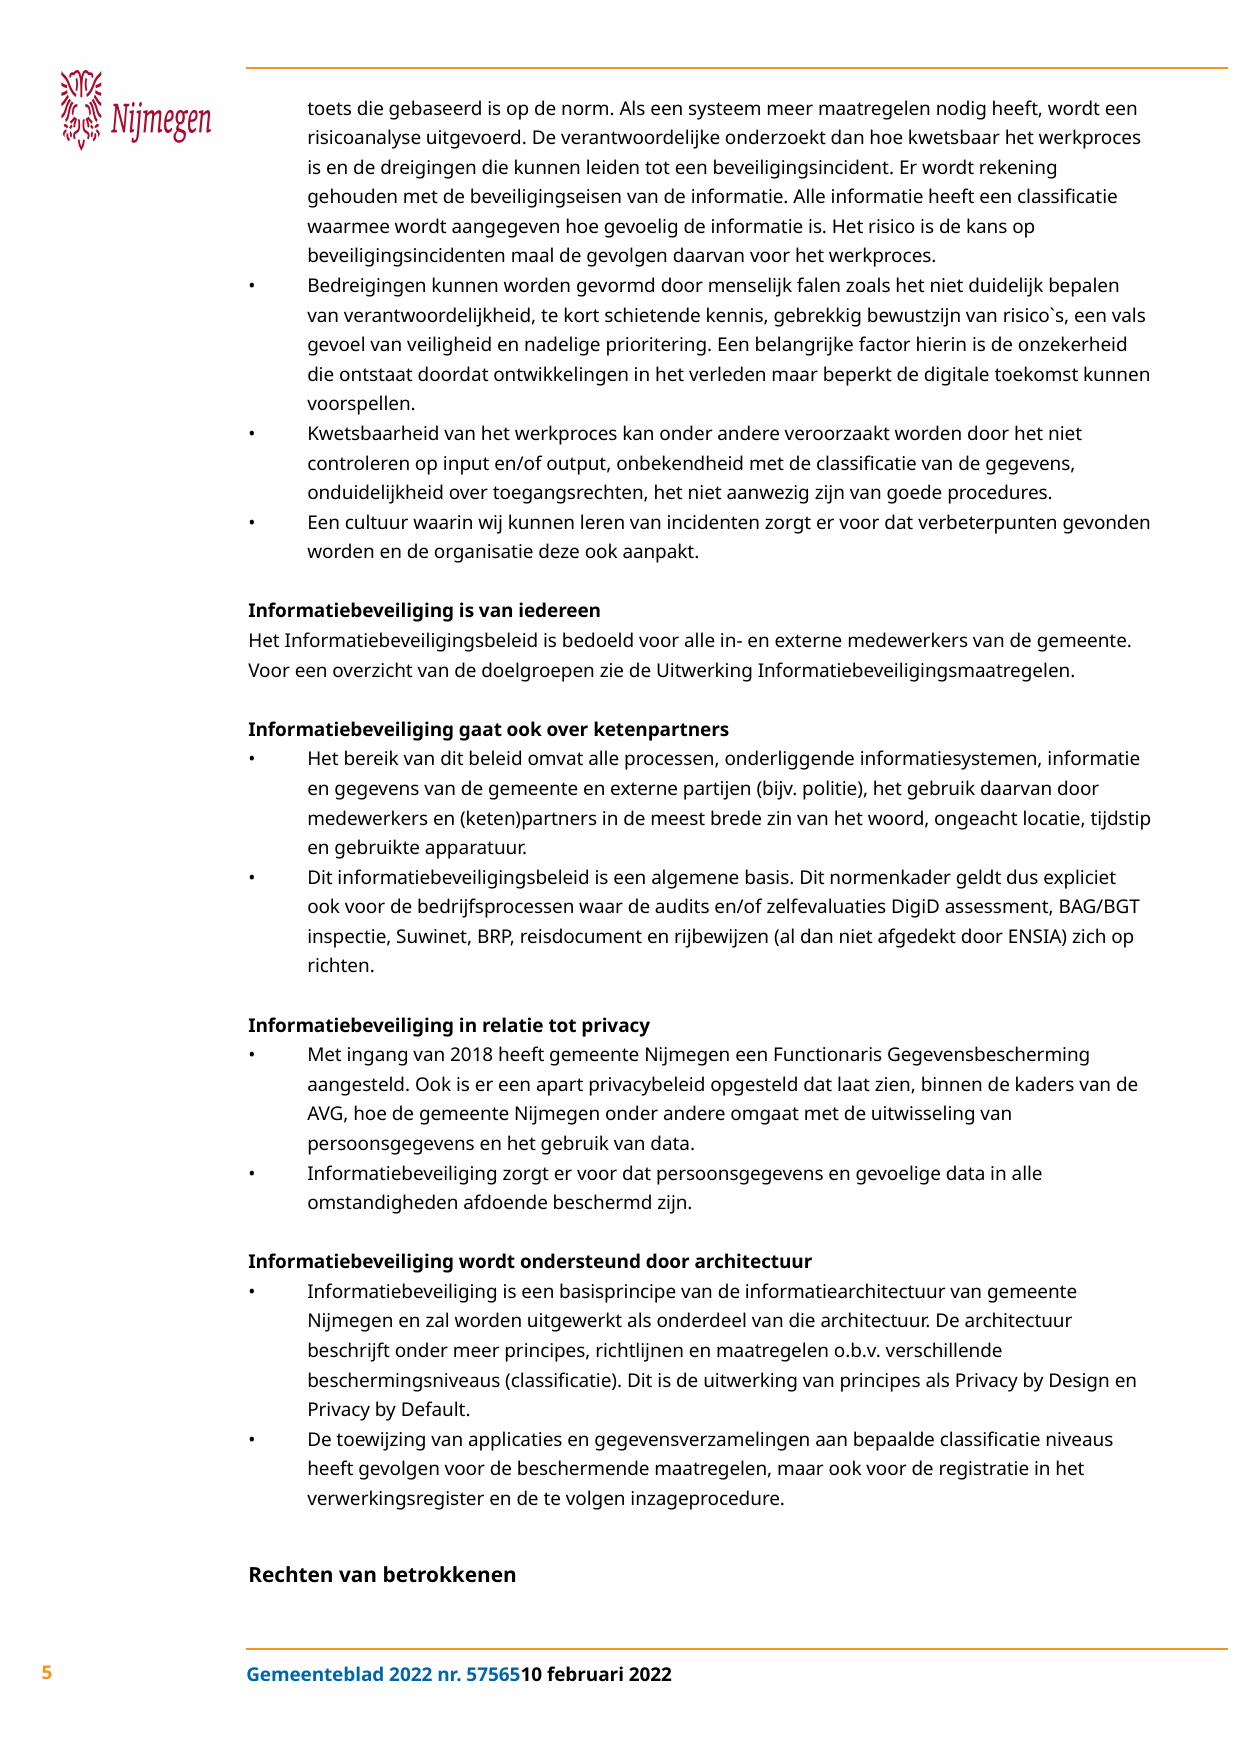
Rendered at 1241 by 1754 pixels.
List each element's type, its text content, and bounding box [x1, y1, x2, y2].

text Informatiebeveiliging is van iedereen [248, 598, 1152, 623]
text Informatiebeveiliging in relatie tot privacy [248, 1012, 1152, 1038]
text Het Informatiebeveiligingsbeleid is bedoeld voor alle in- en externe medewerkers van de gemeente. Voor een overzicht van de doelgroepen zie de Uitwerking Informatiebeveiligingsmaatregelen. [248, 627, 1152, 683]
list Het bereik van dit beleid omvat alle processen, onderliggende informatiesystemen, informatie en gegevens van de gemeente en externe partijen (bijv. politie), het gebruik daarvan door medewerkers en (keten)partners in de meest brede zin van het woord, ongeacht locatie, tijdstip en gebruikte apparatuur. [248, 746, 1152, 860]
picture [41, 47, 231, 172]
text Informatiebeveiliging gaat ook over ketenpartners [248, 716, 1152, 742]
list De toewijzing van applicaties en gegevensverzamelingen aan bepaalde classificatie niveaus heeft gevolgen voor de beschermende maatregelen, maar ook voor de registratie in het verwerkingsregister en de te volgen inzageprocedure. [248, 1426, 1152, 1511]
list Dit informatiebeveiligingsbeleid is een algemene basis. Dit normenkader geldt dus expliciet ook voor de bedrijfsprocessen waar de audits en/of zelfevaluaties DigiD assessment, BAG/BGT inspectie, Suwinet, BRP, reisdocument en rijbewijzen (al dan niet afgedekt door ENSIA) zich op richten. [248, 864, 1152, 978]
list toets die gebaseerd is op de norm. Als een systeem meer maatregelen nodig heeft, wordt een risicoanalyse uitgevoerd. De verantwoordelijke onderzoekt dan hoe kwetsbaar het werkproces is en de dreigingen die kunnen leiden tot een beveiligingsincident. Er wordt rekening gehouden met de beveiligingseisen van de informatie. Alle informatie heeft een classificatie waarmee wordt aangegeven hoe gevoelig de informatie is. Het risico is de kans op beveiligingsincidenten maal de gevolgen daarvan voor het werkproces. [248, 95, 1152, 268]
list Bedreigingen kunnen worden gevormd door menselijk falen zoals het niet duidelijk bepalen van verantwoordelijkheid, te kort schietende kennis, gebrekkig bewustzijn van risico`s, een vals gevoel van veiligheid en nadelige prioritering. Een belangrijke factor hierin is de onzekerheid die ontstaat doordat ontwikkelingen in het verleden maar beperkt de digitale toekomst kunnen voorspellen. [248, 272, 1152, 416]
list Kwetsbaarheid van het werkproces kan onder andere veroorzaakt worden door het niet controleren op input en/of output, onbekendheid met de classificatie van de gegevens, onduidelijkheid over toegangsrechten, het niet aanwezig zijn van goede procedures. [248, 420, 1152, 505]
list Met ingang van 2018 heeft gemeente Nijmegen een Functionaris Gegevensbescherming aangesteld. Ook is er een apart privacybeleid opgesteld dat laat zien, binnen de kaders van de AVG, hoe de gemeente Nijmegen onder andere omgaat met de uitwisseling van persoonsgegevens en het gebruik van data. [248, 1041, 1152, 1156]
text Informatiebeveiliging wordt ondersteund door architectuur [248, 1248, 1152, 1274]
text Rechten van betrokkenen [248, 1560, 1152, 1589]
list Informatiebeveiliging is een basisprincipe van de informatiearchitectuur van gemeente Nijmegen en zal worden uitgewerkt als onderdeel van die architectuur. De architectuur beschrijft onder meer principes, richtlijnen en maatregelen o.b.v. verschillende beschermingsniveaus (classificatie). Dit is de uitwerking van principes als Privacy by Design en Privacy by Default. [248, 1278, 1152, 1422]
list Een cultuur waarin wij kunnen leren van incidenten zorgt er voor dat verbeterpunten gevonden worden en de organisatie deze ook aanpakt. [248, 509, 1152, 564]
list Informatiebeveiliging zorgt er voor dat persoonsgegevens en gevoelige data in alle omstandigheden afdoende beschermd zijn. [248, 1160, 1152, 1215]
